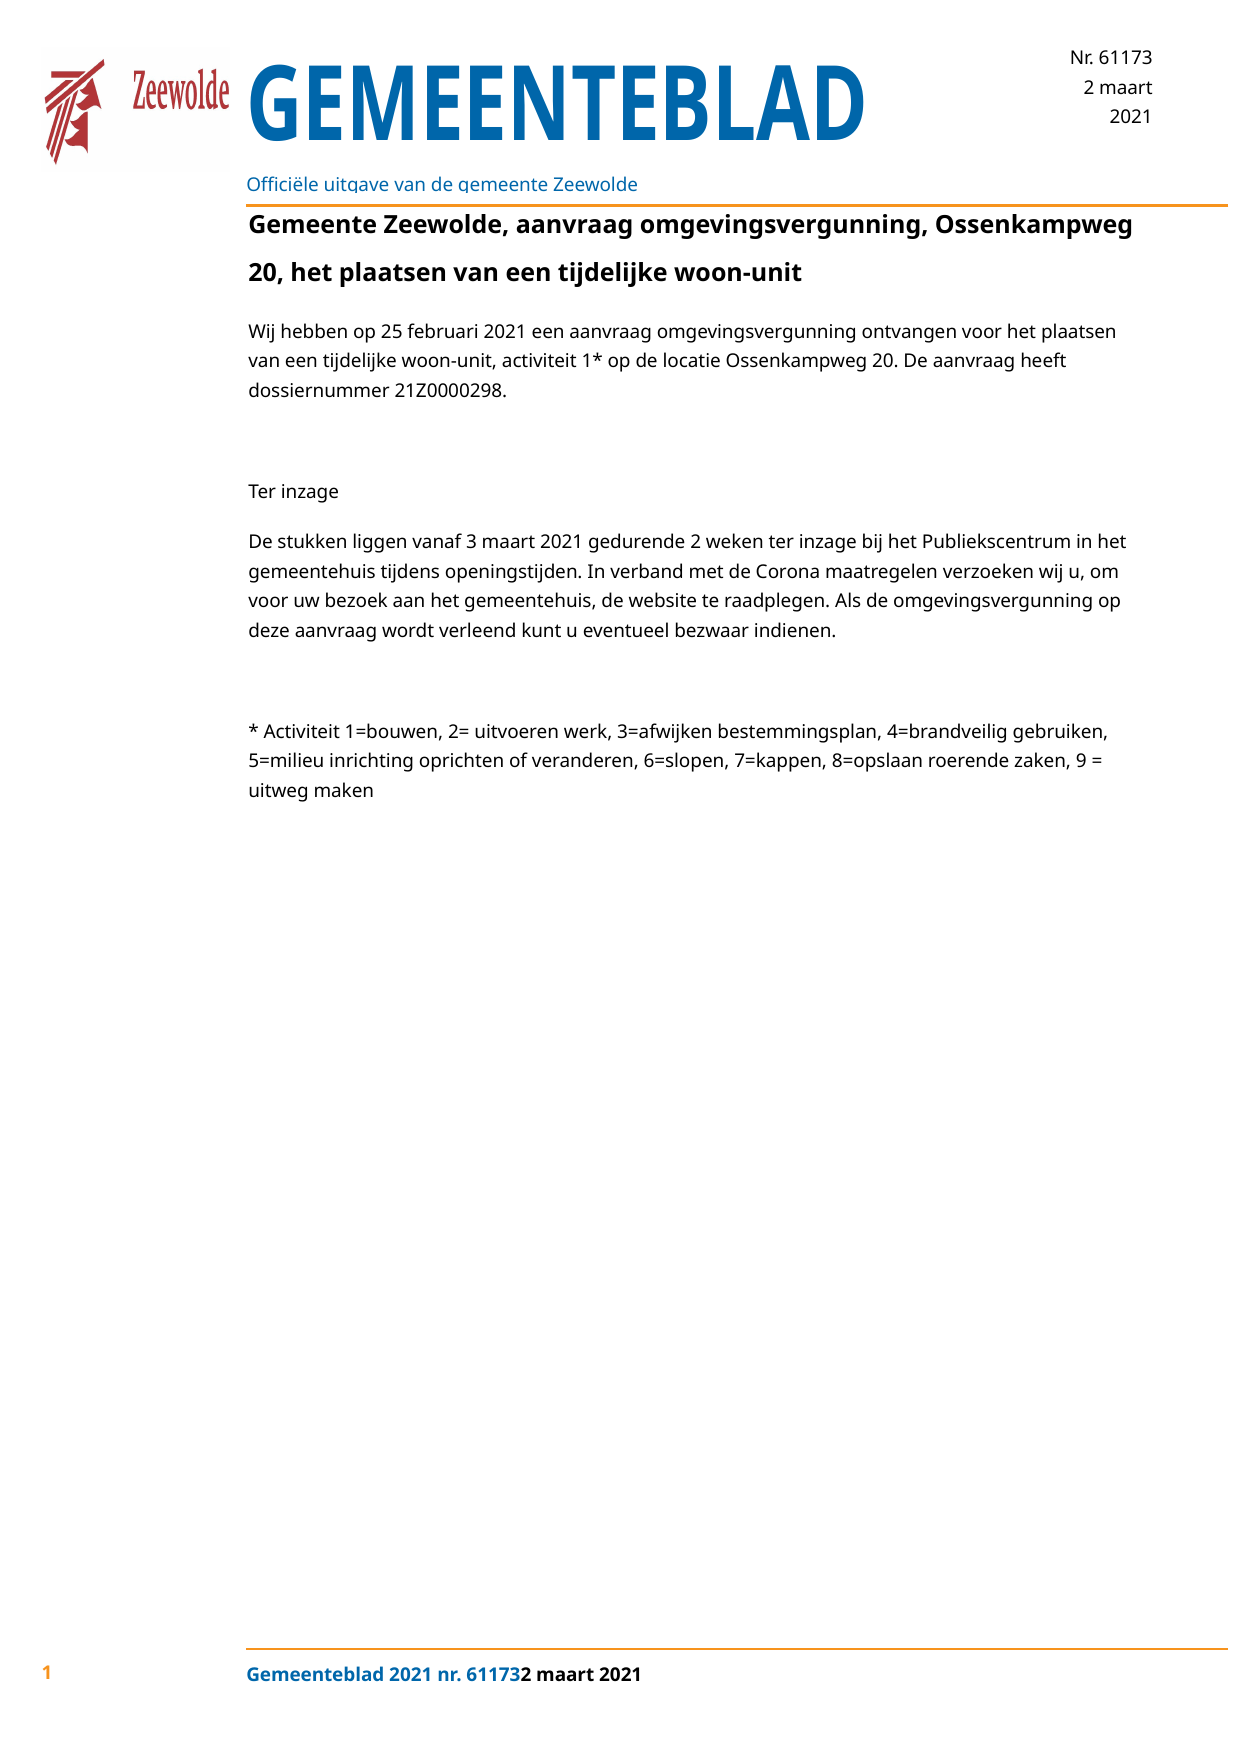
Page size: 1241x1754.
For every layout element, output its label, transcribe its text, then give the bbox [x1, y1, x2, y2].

text Gemeente Zeewolde, aanvraag omgevingsvergunning, Ossenkampweg 20, het plaatsen van een tijdelijke woon-unit [248, 207, 1152, 288]
text Wij hebben op 25 februari 2021 een aanvraag omgevingsvergunning ontvangen voor het plaatsen van een tijdelijke woon-unit, activiteit 1* op de locatie Ossenkampweg 20. De aanvraag heeft dossiernummer 21Z0000298. [248, 318, 1152, 403]
picture [41, 47, 231, 172]
text De stukken liggen vanaf 3 maart 2021 gedurende 2 weken ter inzage bij het Publiekscentrum in het gemeentehuis tijdens openingstijden. In verband met de Corona maatregelen verzoeken wij u, om voor uw bezoek aan het gemeentehuis, de website te raadplegen. Als de omgevingsvergunning op deze aanvraag wordt verleend kunt u eventueel bezwaar indienen. [248, 528, 1152, 643]
text * Activiteit 1=bouwen, 2= uitvoeren werk, 3=afwijken bestemmingsplan, 4=brandveilig gebruiken, 5=milieu inrichting oprichten of veranderen, 6=slopen, 7=kappen, 8=opslaan roerende zaken, 9 = uitweg maken [248, 718, 1152, 803]
text Ter inzage [248, 478, 1152, 504]
